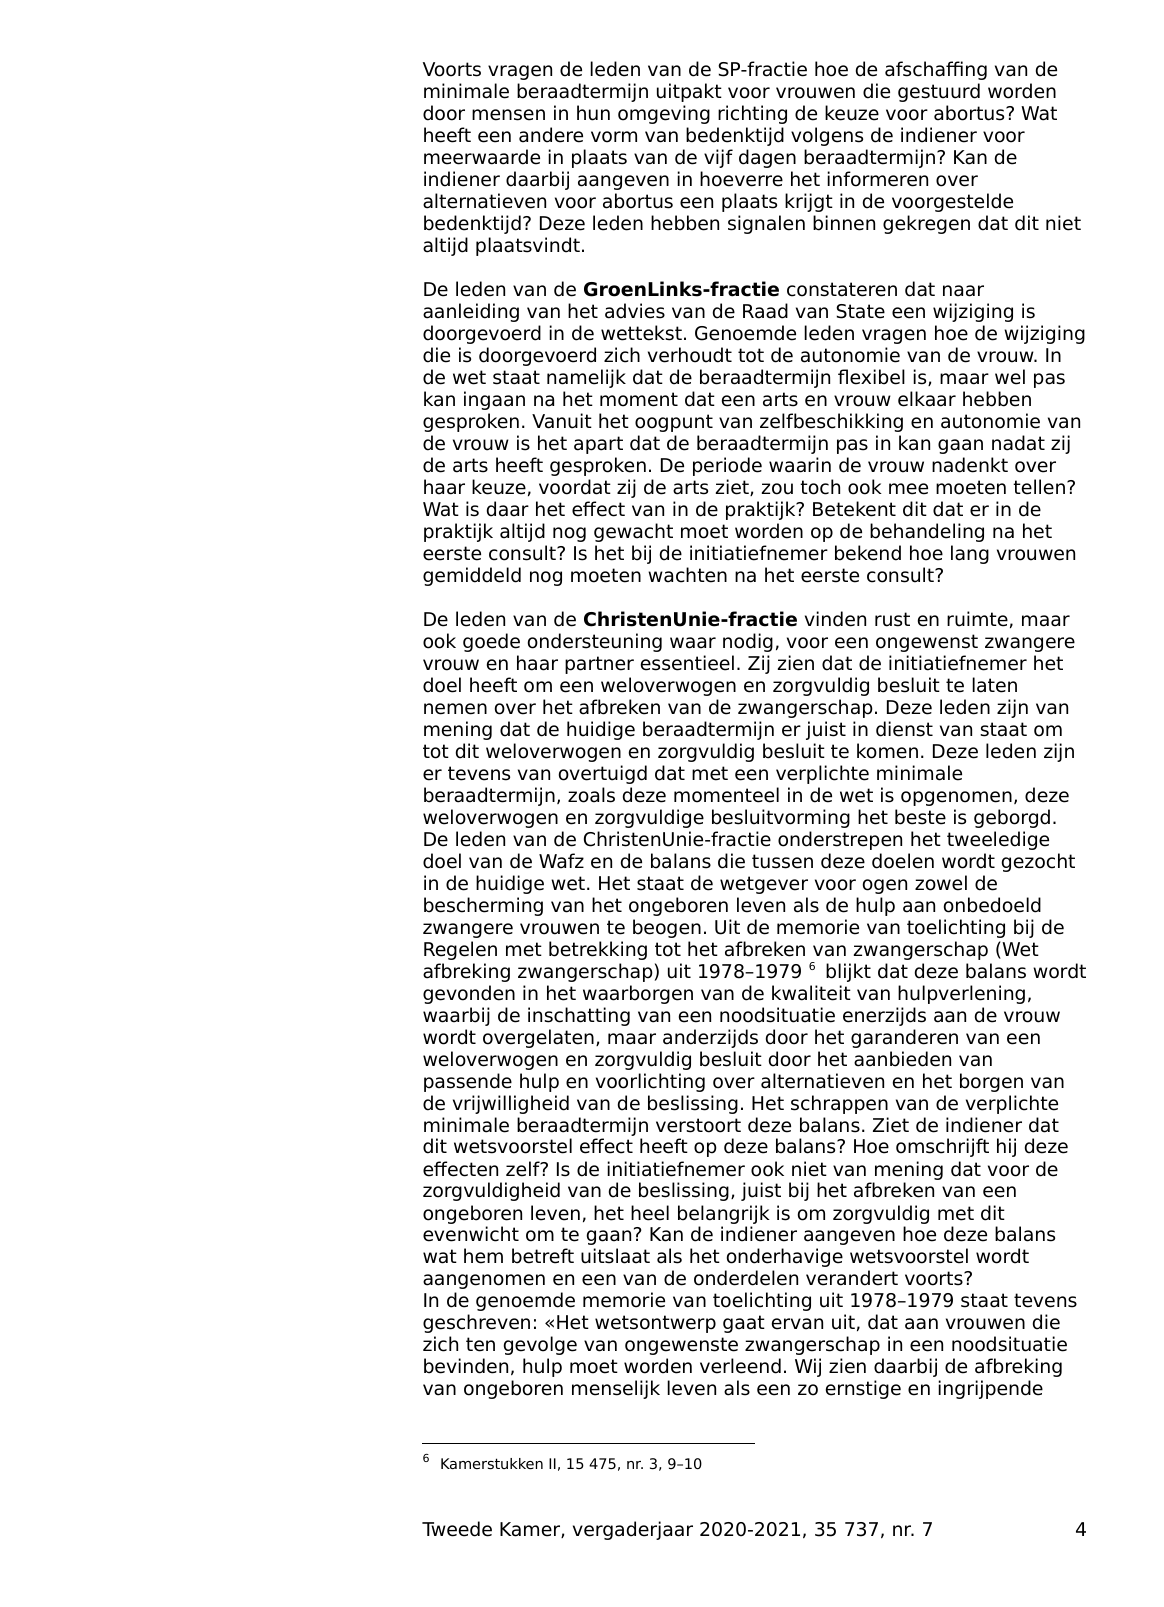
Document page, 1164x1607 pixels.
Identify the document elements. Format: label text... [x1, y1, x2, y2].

text De leden van de ChristenUnie-fractie onderstrepen het tweeledige doel van de Wafz en de balans die tussen deze doelen wordt gezocht in de huidige wet. Het staat de wetgever voor ogen zowel de bescherming van het ongeboren leven als de hulp aan onbedoeld zwangere vrouwen te beogen. Uit de memorie van toelichting bij de Regelen met betrekking tot het afbreken van zwangerschap (Wet afbreking zwangerschap) uit 1978–1979 blijkt dat deze balans wordt gevonden in het waarborgen van de kwaliteit van hulpverlening, waarbij de inschatting van een noodsituatie enerzijds aan de vrouw wordt overgelaten, maar anderzijds door het garanderen van een weloverwogen en zorgvuldig besluit door het aanbieden van passende hulp en voorlichting over alternatieven en het borgen van de vrijwilligheid van de beslissing. Het schrappen van de verplichte minimale beraadtermijn verstoort deze balans. Ziet de indiener dat dit wetsvoorstel effect heeft op deze balans? Hoe omschrijft hij deze effecten zelf? Is de initiatiefnemer ook niet van mening dat voor de zorgvuldigheid van de beslissing, juist bij het afbreken van een ongeboren leven, het heel belangrijk is om zorgvuldig met dit evenwicht om te gaan? Kan de indiener aangeven hoe deze balans wat hem betreft uitslaat als het onderhavige wetsvoorstel wordt aangenomen en een van de onderdelen verandert voorts? [422, 829, 1087, 1290]
text In de genoemde memorie van toelichting uit 1978–1979 staat tevens geschreven: «Het wetsontwerp gaat ervan uit, dat aan vrouwen die zich ten gevolge van ongewenste zwangerschap in een noodsituatie bevinden, hulp moet worden verleend. Wij zien daarbij de afbreking van ongeboren menselijk leven als een zo ernstige en ingrijpende [422, 1290, 1087, 1400]
text Kamerstukken II, 15 475, nr. 3, 9–10 [422, 1452, 1087, 1474]
text De leden van de GroenLinks-fractie constateren dat naar aanleiding van het advies van de Raad van State een wijziging is doorgevoerd in de wettekst. Genoemde leden vragen hoe de wijziging die is doorgevoerd zich verhoudt tot de autonomie van de vrouw. In de wet staat namelijk dat de beraadtermijn flexibel is, maar wel pas kan ingaan na het moment dat een arts en vrouw elkaar hebben gesproken. Vanuit het oogpunt van zelfbeschikking en autonomie van de vrouw is het apart dat de beraadtermijn pas in kan gaan nadat zij de arts heeft gesproken. De periode waarin de vrouw nadenkt over haar keuze, voordat zij de arts ziet, zou toch ook mee moeten tellen? Wat is daar het effect van in de praktijk? Betekent dit dat er in de praktijk altijd nog gewacht moet worden op de behandeling na het eerste consult? Is het bij de initiatiefnemer bekend hoe lang vrouwen gemiddeld nog moeten wachten na het eerste consult? [422, 279, 1087, 587]
text Voorts vragen de leden van de SP-fractie hoe de afschaffing van de minimale beraadtermijn uitpakt voor vrouwen die gestuurd worden door mensen in hun omgeving richting de keuze voor abortus? Wat heeft een andere vorm van bedenktijd volgens de indiener voor meerwaarde in plaats van de vijf dagen beraadtermijn? Kan de indiener daarbij aangeven in hoeverre het informeren over alternatieven voor abortus een plaats krijgt in de voorgestelde bedenktijd? Deze leden hebben signalen binnen gekregen dat dit niet altijd plaatsvindt. [422, 59, 1087, 257]
text De leden van de ChristenUnie-fractie vinden rust en ruimte, maar ook goede ondersteuning waar nodig, voor een ongewenst zwangere vrouw en haar partner essentieel. Zij zien dat de initiatiefnemer het doel heeft om een weloverwogen en zorgvuldig besluit te laten nemen over het afbreken van de zwangerschap. Deze leden zijn van mening dat de huidige beraadtermijn er juist in dienst van staat om tot dit weloverwogen en zorgvuldig besluit te komen. Deze leden zijn er tevens van overtuigd dat met een verplichte minimale beraadtermijn, zoals deze momenteel in de wet is opgenomen, deze weloverwogen en zorgvuldige besluitvorming het beste is geborgd. [422, 609, 1087, 829]
